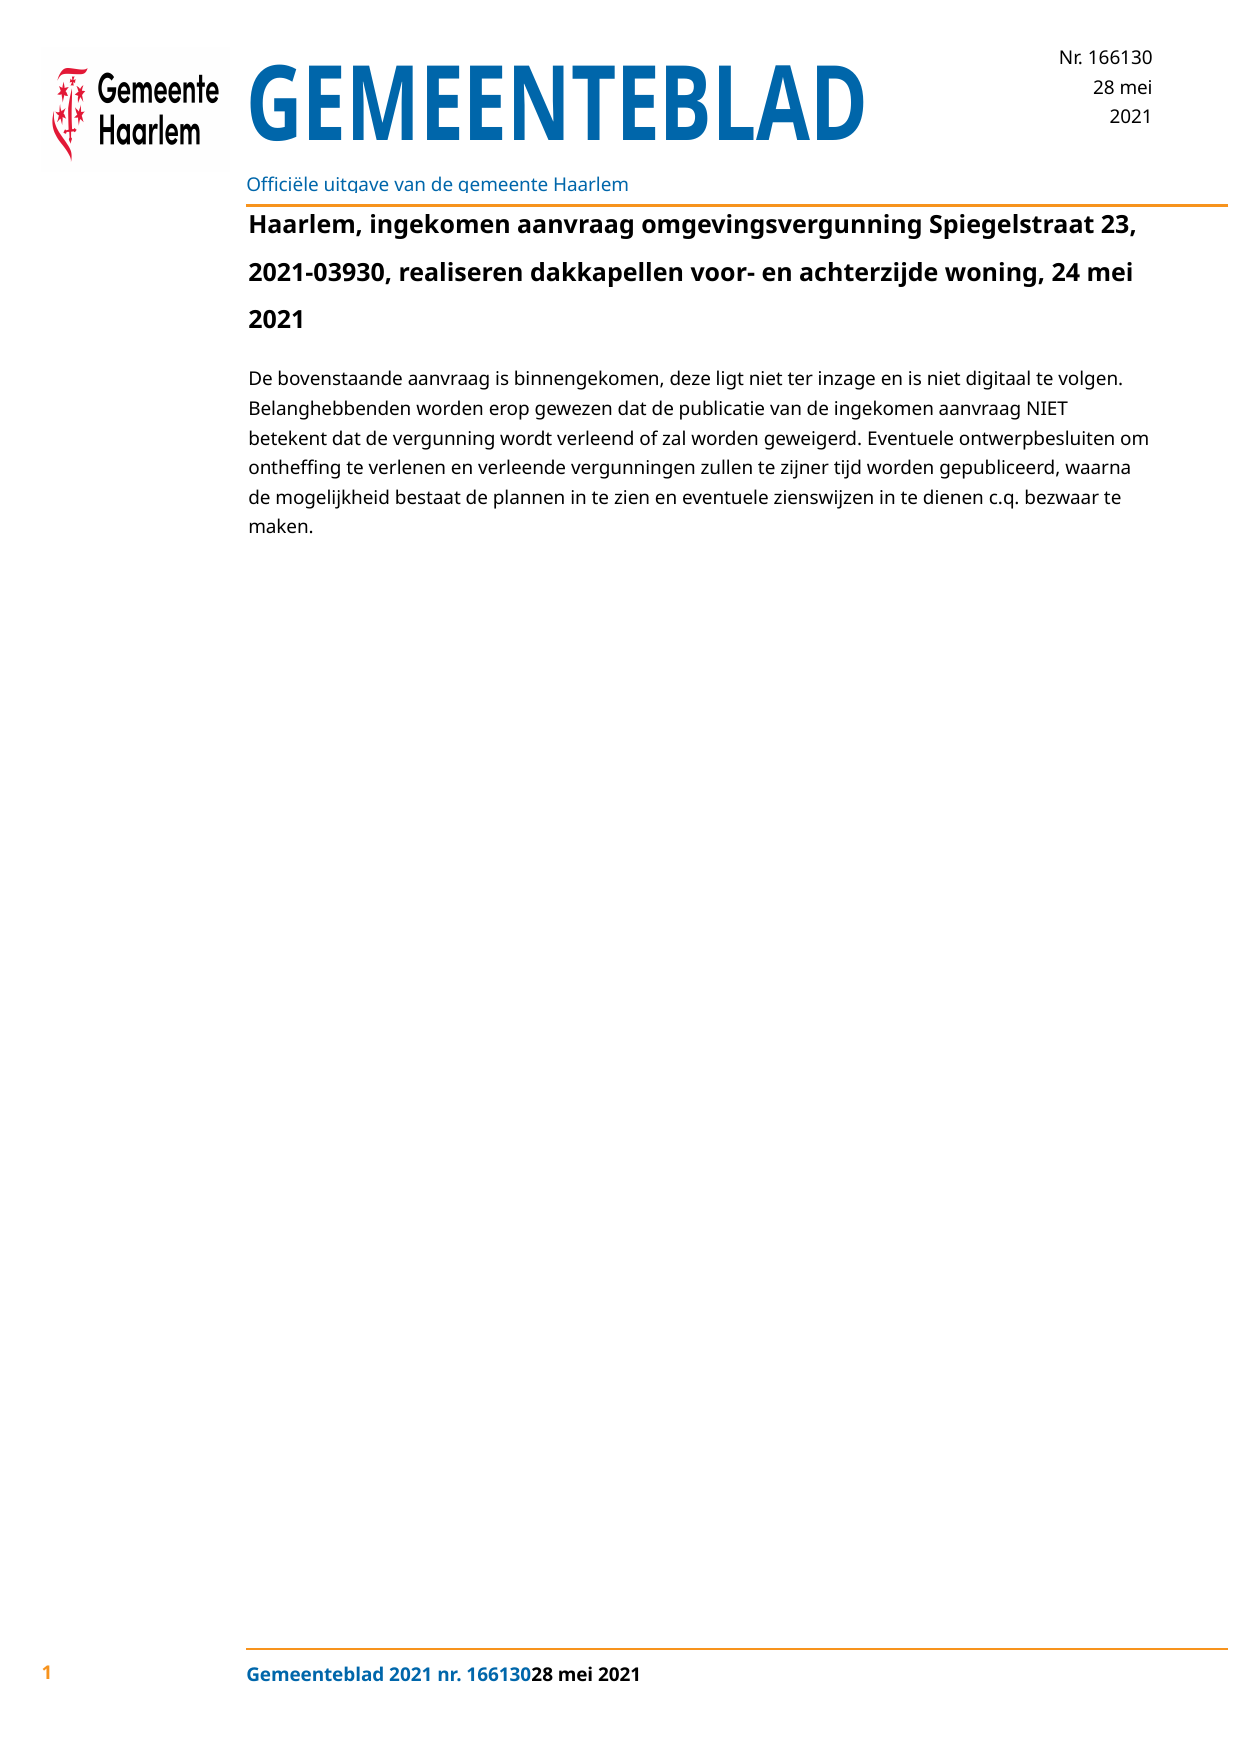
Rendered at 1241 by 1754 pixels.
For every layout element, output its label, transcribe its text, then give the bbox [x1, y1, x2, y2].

picture [41, 47, 231, 172]
text Haarlem, ingekomen aanvraag omgevingsvergunning Spiegelstraat 23, 2021-03930, realiseren dakkapellen voor- en achterzijde woning, 24 mei 2021 [248, 207, 1152, 336]
text De bovenstaande aanvraag is binnengekomen, deze ligt niet ter inzage en is niet digitaal te volgen. Belanghebbenden worden erop gewezen dat de publicatie van de ingekomen aanvraag NIET betekent dat de vergunning wordt verleend of zal worden geweigerd. Eventuele ontwerpbesluiten om ontheffing te verlenen en verleende vergunningen zullen te zijner tijd worden gepubliceerd, waarna de mogelijkheid bestaat de plannen in te zien en eventuele zienswijzen in te dienen c.q. bezwaar te maken. [248, 366, 1152, 539]
